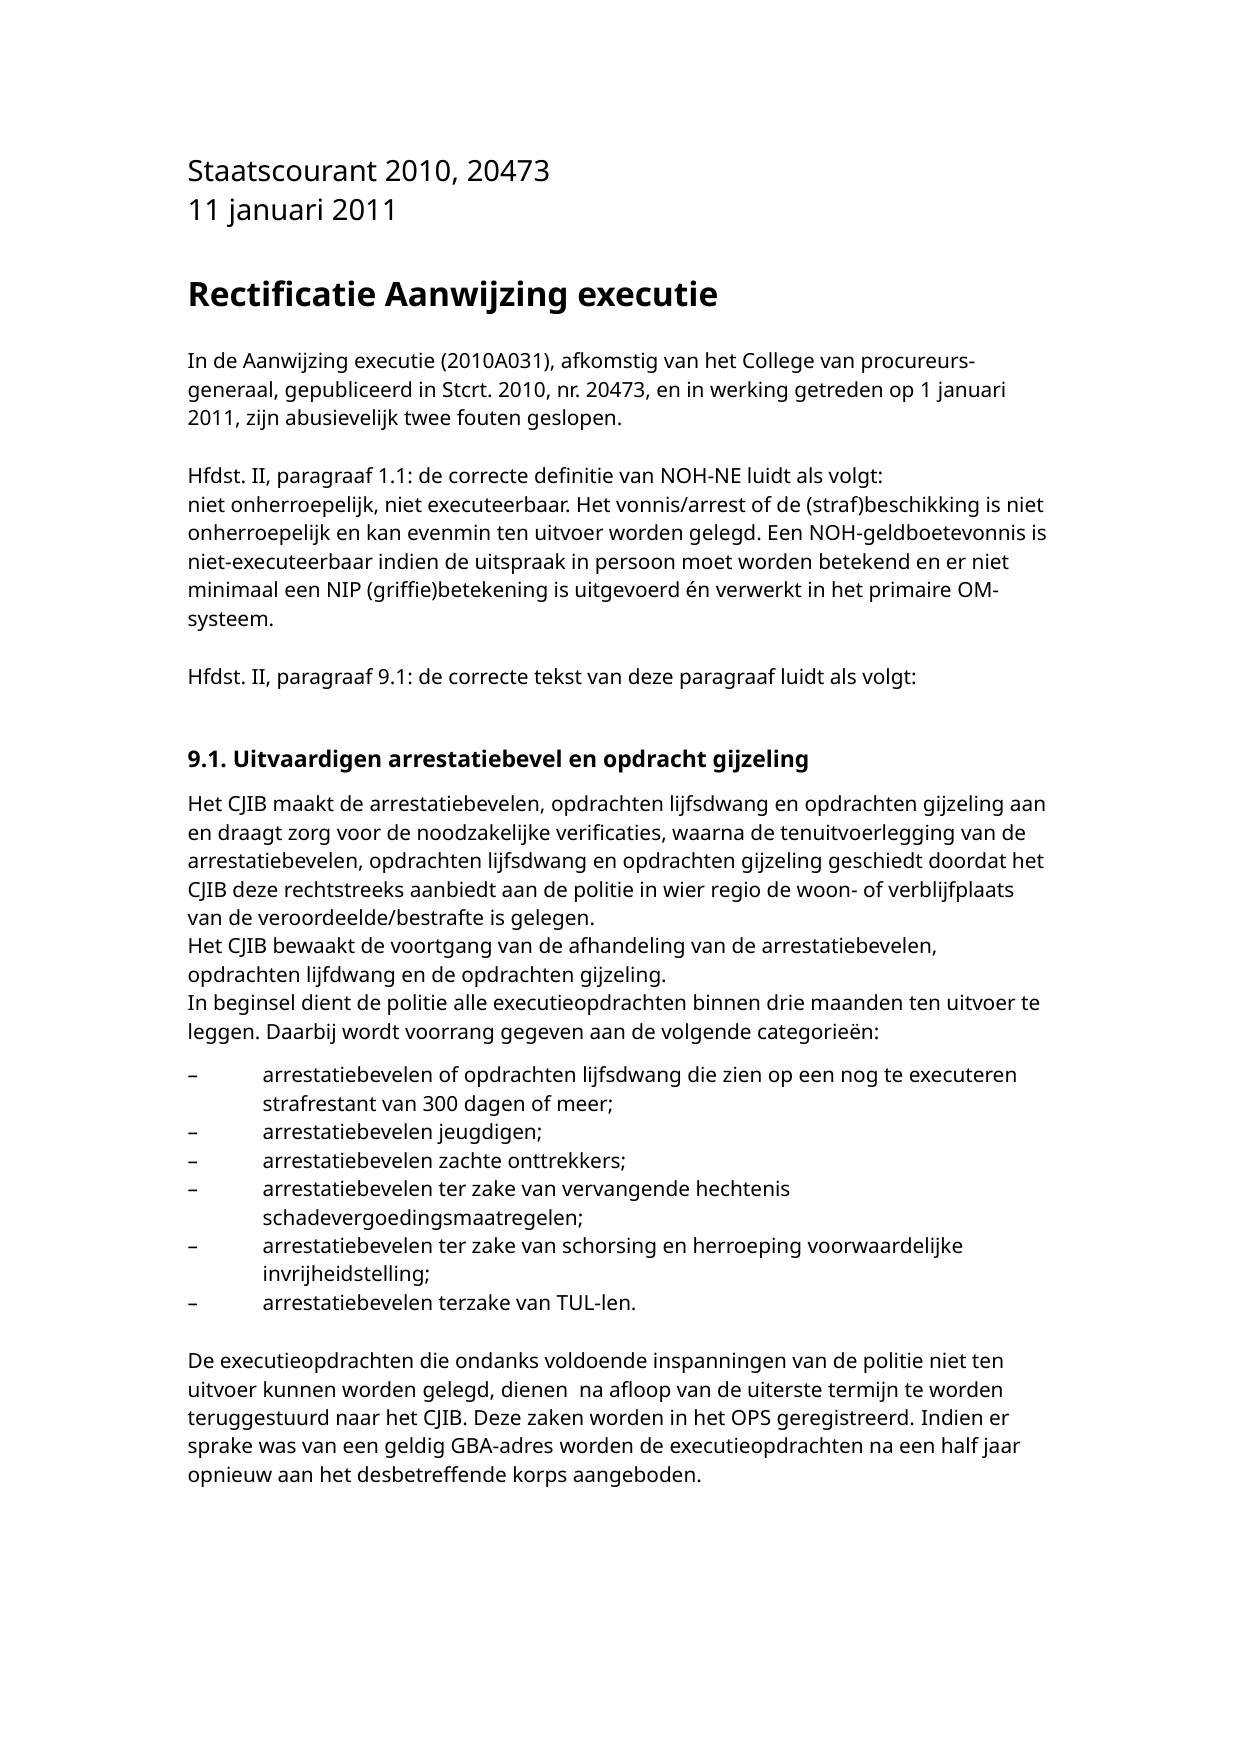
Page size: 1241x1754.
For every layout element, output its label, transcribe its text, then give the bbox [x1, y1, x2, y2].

list arrestatiebevelen ter zake van vervangende hechtenis schadevergoedingsmaatregelen; [187, 1174, 1053, 1231]
text In beginsel dient de politie alle executieopdrachten binnen drie maanden ten uitvoer te leggen. Daarbij wordt voorrang gegeven aan de volgende categorieën: [187, 988, 1053, 1045]
text Staatscourant 2010, 20473 [187, 150, 1053, 190]
subtitle Rectificatie Aanwijzing executie [187, 271, 1053, 316]
list arrestatiebevelen of opdrachten lijfsdwang die zien op een nog te executeren strafrestant van 300 dagen of meer; [187, 1060, 1053, 1117]
list arrestatiebevelen terzake van TUL-len. [187, 1288, 1053, 1316]
subtitle 9.1. Uitvaardigen arrestatiebevel en opdracht gijzeling [187, 743, 1053, 774]
text 11 januari 2011 [187, 190, 1053, 229]
text Het CJIB maakt de arrestatiebevelen, opdrachten lijfsdwang en opdrachten gijzeling aan en draagt zorg voor de noodzakelijke verificaties, waarna de tenuitvoerlegging van de arrestatiebevelen, opdrachten lijfsdwang en opdrachten gijzeling geschiedt doordat het CJIB deze rechtstreeks aanbiedt aan de politie in wier regio de woon- of verblijfplaats van de veroordeelde/bestrafte is gelegen. [187, 789, 1053, 932]
text Hfdst. II, paragraaf 9.1: de correcte tekst van deze paragraaf luidt als volgt: [187, 662, 1053, 691]
text niet onherroepelijk, niet executeerbaar. Het vonnis/arrest of de (straf)beschikking is niet onherroepelijk en kan evenmin ten uitvoer worden gelegd. Een NOH-geldboetevonnis is niet-executeerbaar indien de uitspraak in persoon moet worden betekend en er niet minimaal een NIP (griffie)betekening is uitgevoerd én verwerkt in het primaire OM-systeem. [187, 490, 1053, 632]
text De executieopdrachten die ondanks voldoende inspanningen van de politie niet ten uitvoer kunnen worden gelegd, dienen na afloop van de uiterste termijn te worden teruggestuurd naar het CJIB. Deze zaken worden in het OPS geregistreerd. Indien er sprake was van een geldig GBA-adres worden de executieopdrachten na een half jaar opnieuw aan het desbetreffende korps aangeboden. [187, 1346, 1053, 1488]
list arrestatiebevelen ter zake van schorsing en herroeping voorwaardelijke invrijheidstelling; [187, 1231, 1053, 1288]
list arrestatiebevelen jeugdigen; [187, 1117, 1053, 1146]
list arrestatiebevelen zachte onttrekkers; [187, 1146, 1053, 1174]
text In de Aanwijzing executie (2010A031), afkomstig van het College van procureurs-generaal, gepubliceerd in Stcrt. 2010, nr. 20473, en in werking getreden op 1 januari 2011, zijn abusievelijk twee fouten geslopen. [187, 346, 1053, 432]
text Het CJIB bewaakt de voortgang van de afhandeling van de arrestatiebevelen, opdrachten lijfdwang en de opdrachten gijzeling. [187, 932, 1053, 988]
text Hfdst. II, paragraaf 1.1: de correcte definitie van NOH-NE luidt als volgt: [187, 462, 1053, 490]
